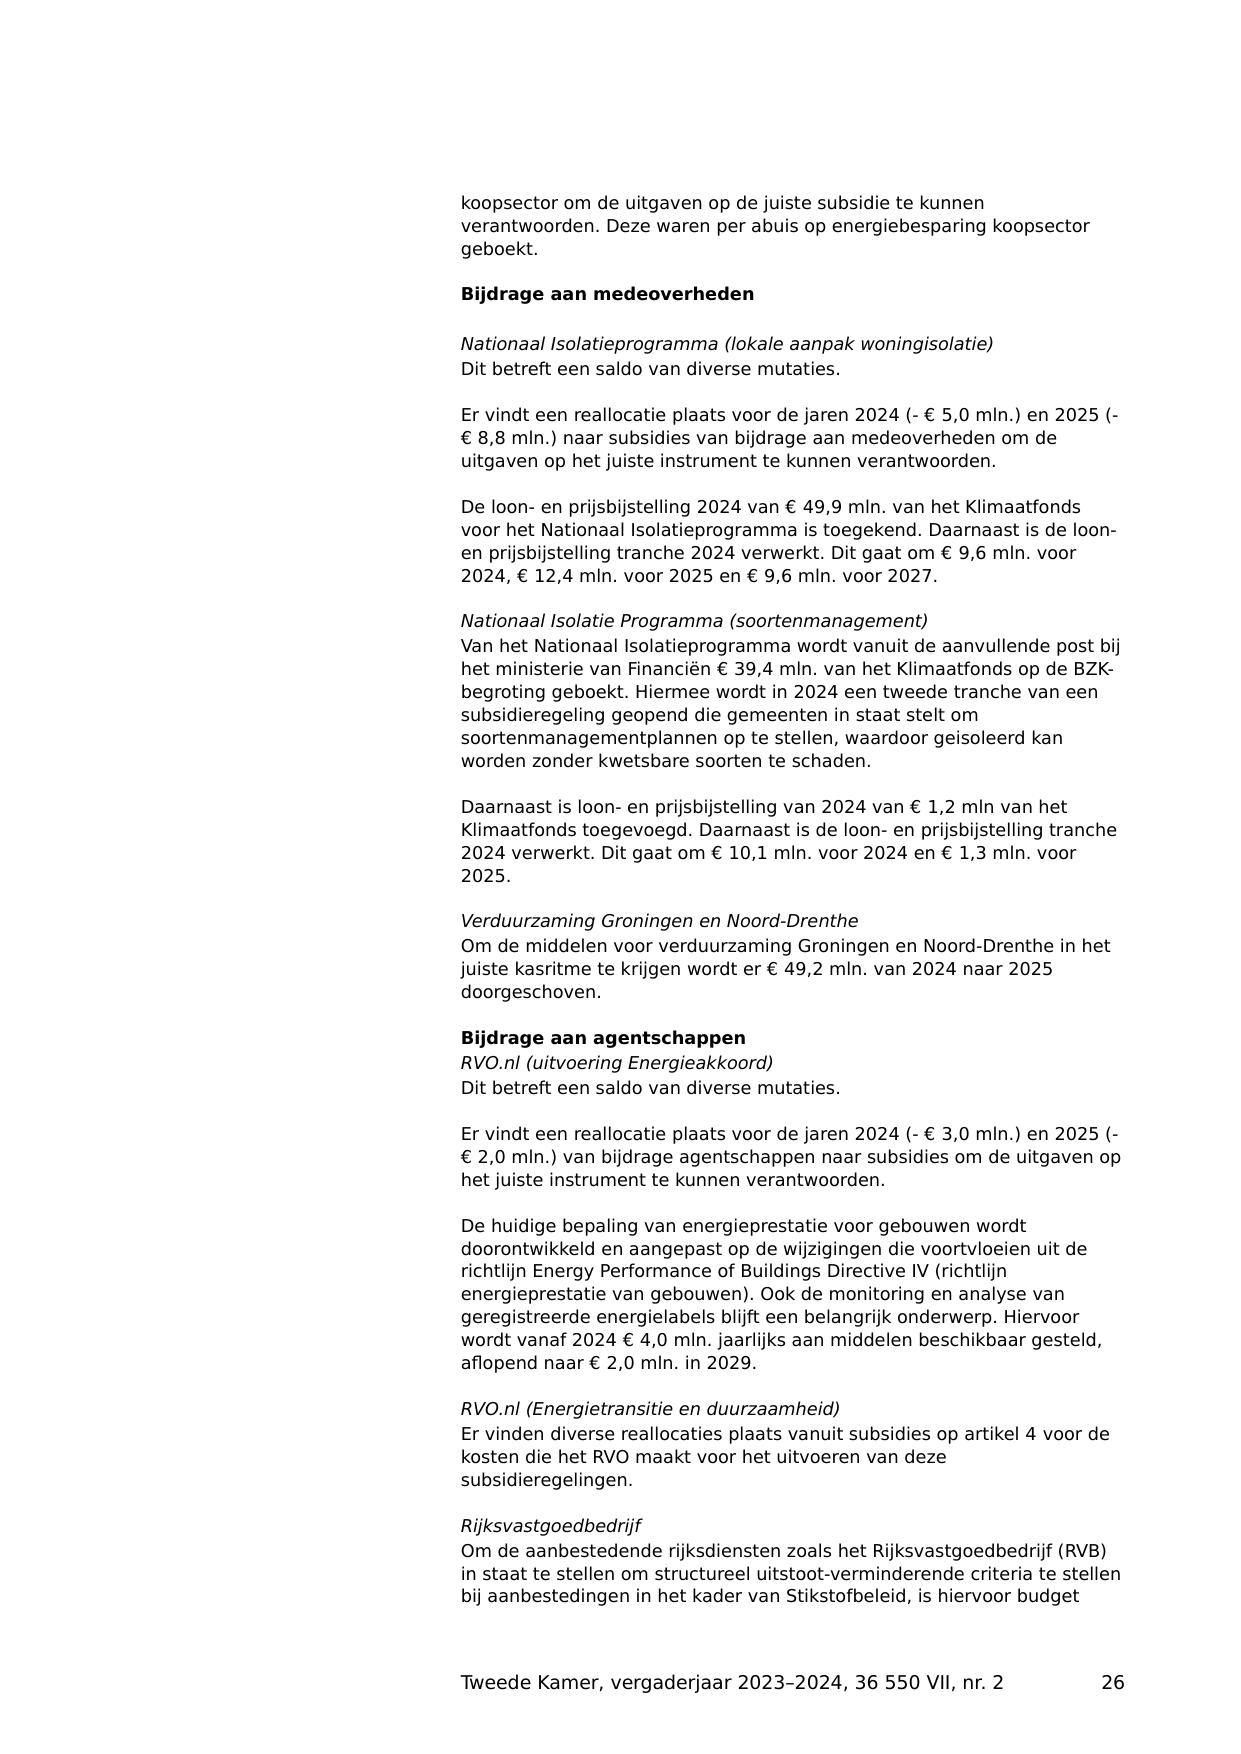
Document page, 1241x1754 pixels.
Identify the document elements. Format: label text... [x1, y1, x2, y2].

text Dit betreft een saldo van diverse mutaties. [461, 357, 1125, 380]
text Om de middelen voor verduurzaming Groningen en Noord-Drenthe in het juiste kasritme te krijgen wordt er € 49,2 mln. van 2024 naar 2025 doorgeschoven. [461, 934, 1125, 1003]
text Verduurzaming Groningen en Noord-Drenthe [461, 909, 1125, 932]
text Bijdrage aan medeoverheden [461, 282, 1125, 305]
text De huidige bepaling van energieprestatie voor gebouwen wordt doorontwikkeld en aangepast op de wijzigingen die voortvloeien uit de richtlijn Energy Performance of Buildings Directive IV (richtlijn energieprestatie van gebouwen). Ook de monitoring en analyse van geregistreerde energielabels blijft een belangrijk onderwerp. Hiervoor wordt vanaf 2024 € 4,0 mln. jaarlijks aan middelen beschikbaar gesteld, aflopend naar € 2,0 mln. in 2029. [461, 1214, 1125, 1374]
text Dit betreft een saldo van diverse mutaties. [461, 1076, 1125, 1099]
text Nationaal Isolatieprogramma (lokale aanpak woningisolatie) [461, 332, 1125, 355]
text Om de aanbestedende rijksdiensten zoals het Rijksvastgoedbedrijf (RVB) in staat te stellen om structureel uitstoot-verminderende criteria te stellen bij aanbestedingen in het kader van Stikstofbeleid, is hiervoor budget [461, 1539, 1125, 1607]
text Er vindt een reallocatie plaats voor de jaren 2024 (- € 3,0 mln.) en 2025 (- € 2,0 mln.) van bijdrage agentschappen naar subsidies om de uitgaven op het juiste instrument te kunnen verantwoorden. [461, 1122, 1125, 1191]
text RVO.nl (Energietransitie en duurzaamheid) [461, 1397, 1125, 1420]
text Rijksvastgoedbedrijf [461, 1514, 1125, 1537]
text Nationaal Isolatie Programma (soortenmanagement) [461, 609, 1125, 632]
text Er vinden diverse reallocaties plaats vanuit subsidies op artikel 4 voor de kosten die het RVO maakt voor het uitvoeren van deze subsidieregelingen. [461, 1422, 1125, 1491]
text Er vindt een reallocatie plaats voor de jaren 2024 (- € 5,0 mln.) en 2025 (- € 8,8 mln.) naar subsidies van bijdrage aan medeoverheden om de uitgaven op het juiste instrument te kunnen verantwoorden. [461, 403, 1125, 472]
text Bijdrage aan agentschappen [461, 1026, 1125, 1049]
text RVO.nl (uitvoering Energieakkoord) [461, 1051, 1125, 1074]
text De loon- en prijsbijstelling 2024 van € 49,9 mln. van het Klimaatfonds voor het Nationaal Isolatieprogramma is toegekend. Daarnaast is de loon- en prijsbijstelling tranche 2024 verwerkt. Dit gaat om € 9,6 mln. voor 2024, € 12,4 mln. voor 2025 en € 9,6 mln. voor 2027. [461, 495, 1125, 587]
text Daarnaast is loon- en prijsbijstelling van 2024 van € 1,2 mln van het Klimaatfonds toegevoegd. Daarnaast is de loon- en prijsbijstelling tranche 2024 verwerkt. Dit gaat om € 10,1 mln. voor 2024 en € 1,3 mln. voor 2025. [461, 795, 1125, 887]
text Van het Nationaal Isolatieprogramma wordt vanuit de aanvullende post bij het ministerie van Financiën € 39,4 mln. van het Klimaatfonds op de BZK-begroting geboekt. Hiermee wordt in 2024 een tweede tranche van een subsidieregeling geopend die gemeenten in staat stelt om soortenmanagementplannen op te stellen, waardoor geisoleerd kan worden zonder kwetsbare soorten te schaden. [461, 634, 1125, 772]
text koopsector om de uitgaven op de juiste subsidie te kunnen verantwoorden. Deze waren per abuis op energiebesparing koopsector geboekt. [461, 191, 1125, 259]
